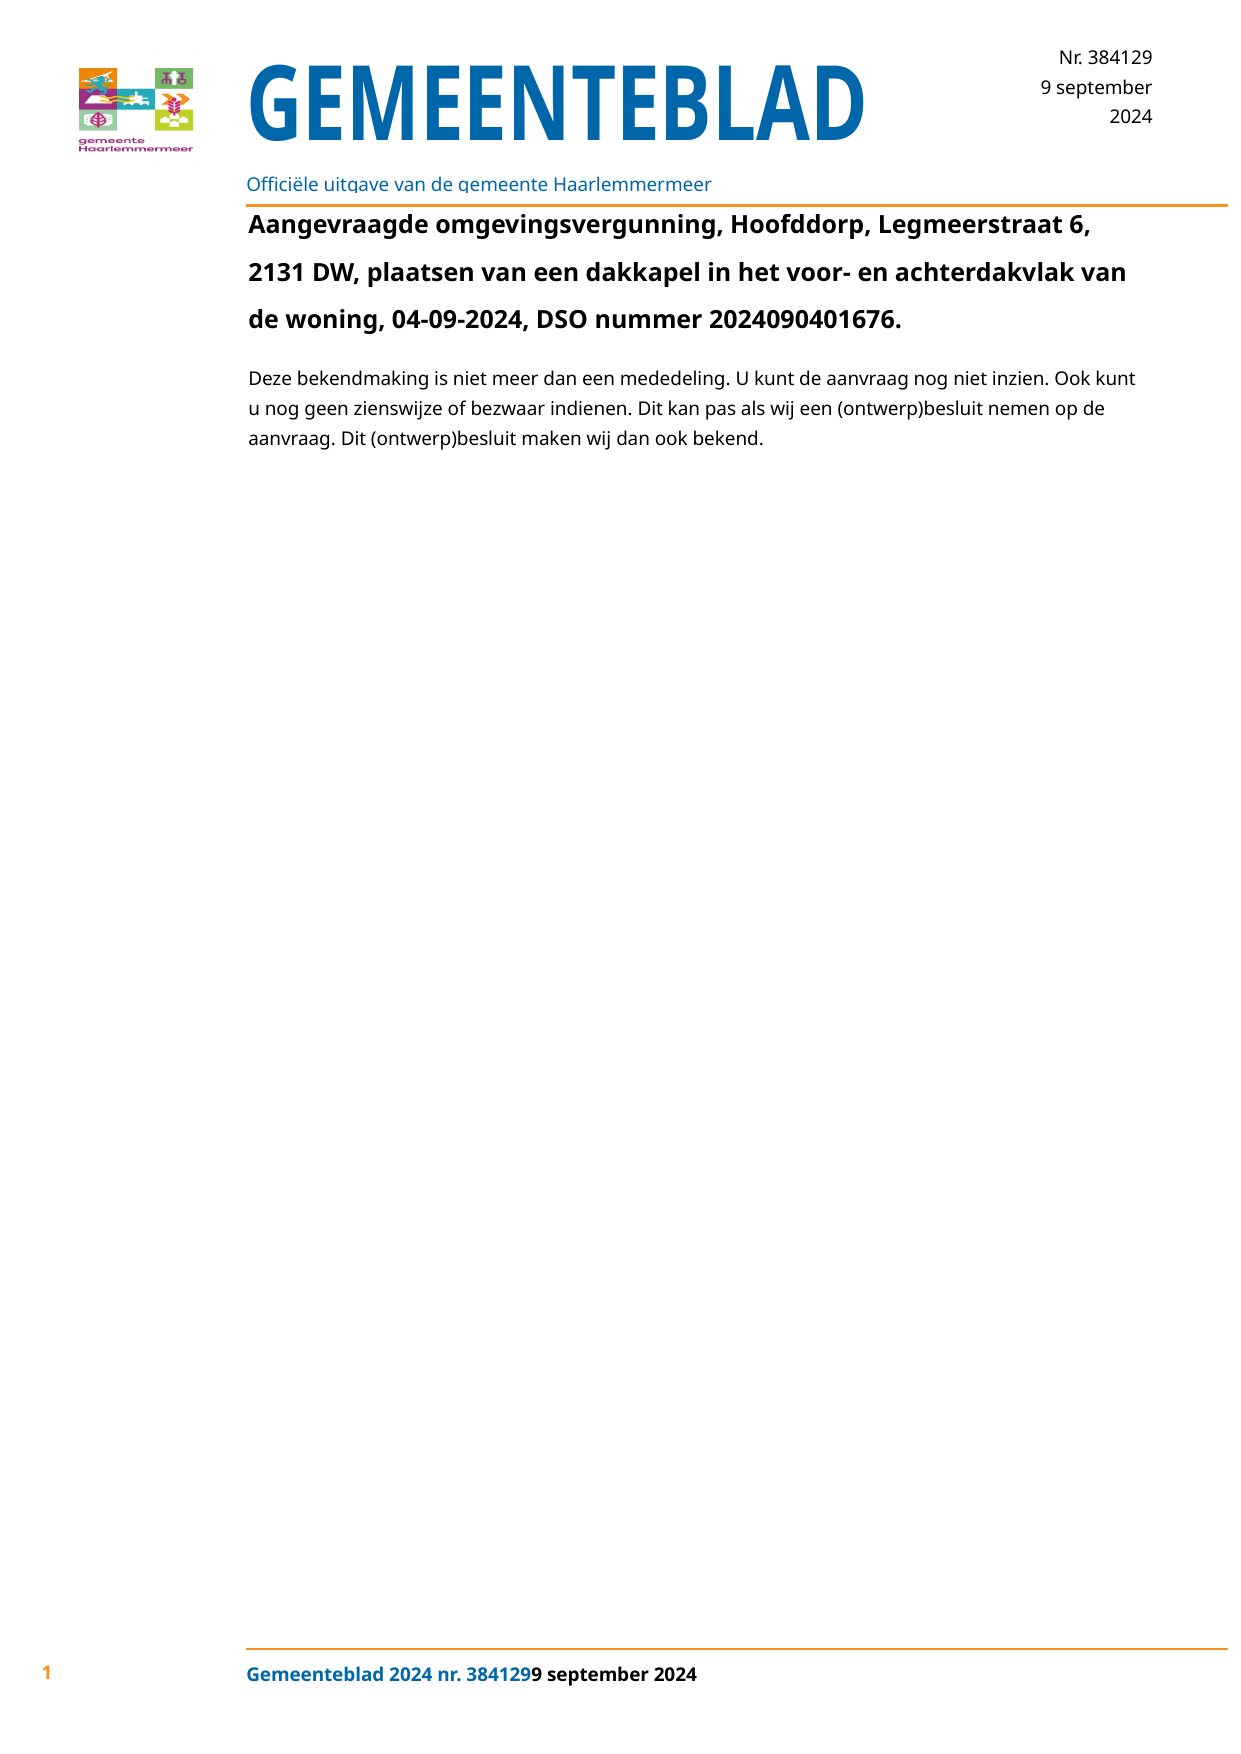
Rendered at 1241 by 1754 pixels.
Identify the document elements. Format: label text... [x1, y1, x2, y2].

picture [41, 47, 231, 172]
text Deze bekendmaking is niet meer dan een mededeling. U kunt de aanvraag nog niet inzien. Ook kunt u nog geen zienswijze of bezwaar indienen. Dit kan pas als wij een (ontwerp)besluit nemen op de aanvraag. Dit (ontwerp)besluit maken wij dan ook bekend. [248, 366, 1152, 450]
text Aangevraagde omgevingsvergunning, Hoofddorp, Legmeerstraat 6, 2131 DW, plaatsen van een dakkapel in het voor- en achterdakvlak van de woning, 04-09-2024, DSO nummer 2024090401676. [248, 207, 1152, 336]
